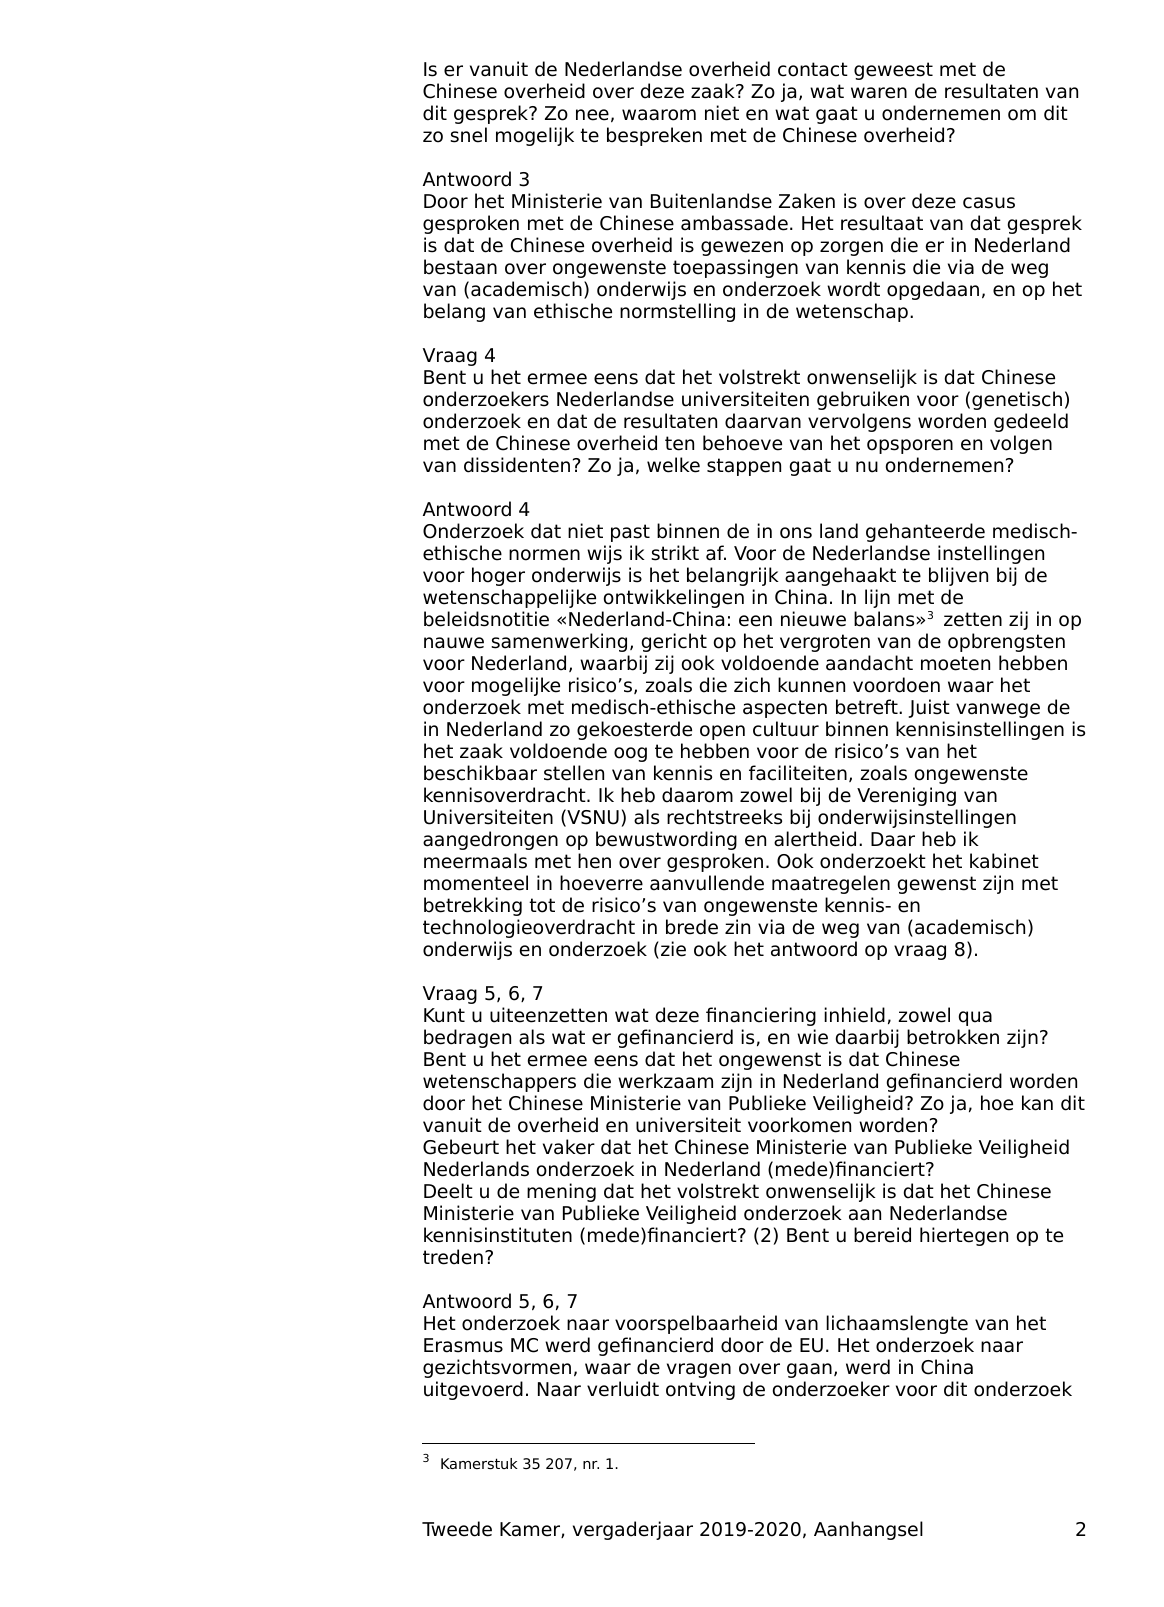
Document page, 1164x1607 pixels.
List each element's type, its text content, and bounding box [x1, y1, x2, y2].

text Kamerstuk 35 207, nr. 1. [422, 1452, 1087, 1474]
text Antwoord 3 [422, 169, 1087, 191]
text Antwoord 5, 6, 7 [422, 1291, 1087, 1313]
text Onderzoek dat niet past binnen de in ons land gehanteerde medisch-ethische normen wijs ik strikt af. Voor de Nederlandse instellingen voor hoger onderwijs is het belangrijk aangehaakt te blijven bij de wetenschappelijke ontwikkelingen in China. In lijn met de beleidsnotitie «Nederland-China: een nieuwe balans» zetten zij in op nauwe samenwerking, gericht op het vergroten van de opbrengsten voor Nederland, waarbij zij ook voldoende aandacht moeten hebben voor mogelijke risico’s, zoals die zich kunnen voordoen waar het onderzoek met medisch-ethische aspecten betreft. Juist vanwege de in Nederland zo gekoesterde open cultuur binnen kennisinstellingen is het zaak voldoende oog te hebben voor de risico’s van het beschikbaar stellen van kennis en faciliteiten, zoals ongewenste kennisoverdracht. Ik heb daarom zowel bij de Vereniging van Universiteiten (VSNU) als rechtstreeks bij onderwijsinstellingen aangedrongen op bewustwording en alertheid. Daar heb ik meermaals met hen over gesproken. Ook onderzoekt het kabinet momenteel in hoeverre aanvullende maatregelen gewenst zijn met betrekking tot de risico’s van ongewenste kennis- en technologieoverdracht in brede zin via de weg van (academisch) onderwijs en onderzoek (zie ook het antwoord op vraag 8). [422, 521, 1087, 961]
text Bent u het ermee eens dat het volstrekt onwenselijk is dat Chinese onderzoekers Nederlandse universiteiten gebruiken voor (genetisch) onderzoek en dat de resultaten daarvan vervolgens worden gedeeld met de Chinese overheid ten behoeve van het opsporen en volgen van dissidenten? Zo ja, welke stappen gaat u nu ondernemen? [422, 367, 1087, 477]
text Gebeurt het vaker dat het Chinese Ministerie van Publieke Veiligheid Nederlands onderzoek in Nederland (mede)financiert? [422, 1137, 1087, 1181]
text Deelt u de mening dat het volstrekt onwenselijk is dat het Chinese Ministerie van Publieke Veiligheid onderzoek aan Nederlandse kennisinstituten (mede)financiert? (2) Bent u bereid hiertegen op te treden? [422, 1181, 1087, 1269]
text Vraag 4 [422, 345, 1087, 367]
text Antwoord 4 [422, 499, 1087, 521]
text Is er vanuit de Nederlandse overheid contact geweest met de Chinese overheid over deze zaak? Zo ja, wat waren de resultaten van dit gesprek? Zo nee, waarom niet en wat gaat u ondernemen om dit zo snel mogelijk te bespreken met de Chinese overheid? [422, 59, 1087, 147]
text Kunt u uiteenzetten wat deze financiering inhield, zowel qua bedragen als wat er gefinancierd is, en wie daarbij betrokken zijn? Bent u het ermee eens dat het ongewenst is dat Chinese wetenschappers die werkzaam zijn in Nederland gefinancierd worden door het Chinese Ministerie van Publieke Veiligheid? Zo ja, hoe kan dit vanuit de overheid en universiteit voorkomen worden? [422, 1005, 1087, 1137]
text Het onderzoek naar voorspelbaarheid van lichaamslengte van het Erasmus MC werd gefinancierd door de EU. Het onderzoek naar gezichtsvormen, waar de vragen over gaan, werd in China uitgevoerd. Naar verluidt ontving de onderzoeker voor dit onderzoek [422, 1313, 1087, 1401]
text Door het Ministerie van Buitenlandse Zaken is over deze casus gesproken met de Chinese ambassade. Het resultaat van dat gesprek is dat de Chinese overheid is gewezen op zorgen die er in Nederland bestaan over ongewenste toepassingen van kennis die via de weg van (academisch) onderwijs en onderzoek wordt opgedaan, en op het belang van ethische normstelling in de wetenschap. [422, 191, 1087, 323]
text Vraag 5, 6, 7 [422, 983, 1087, 1005]
